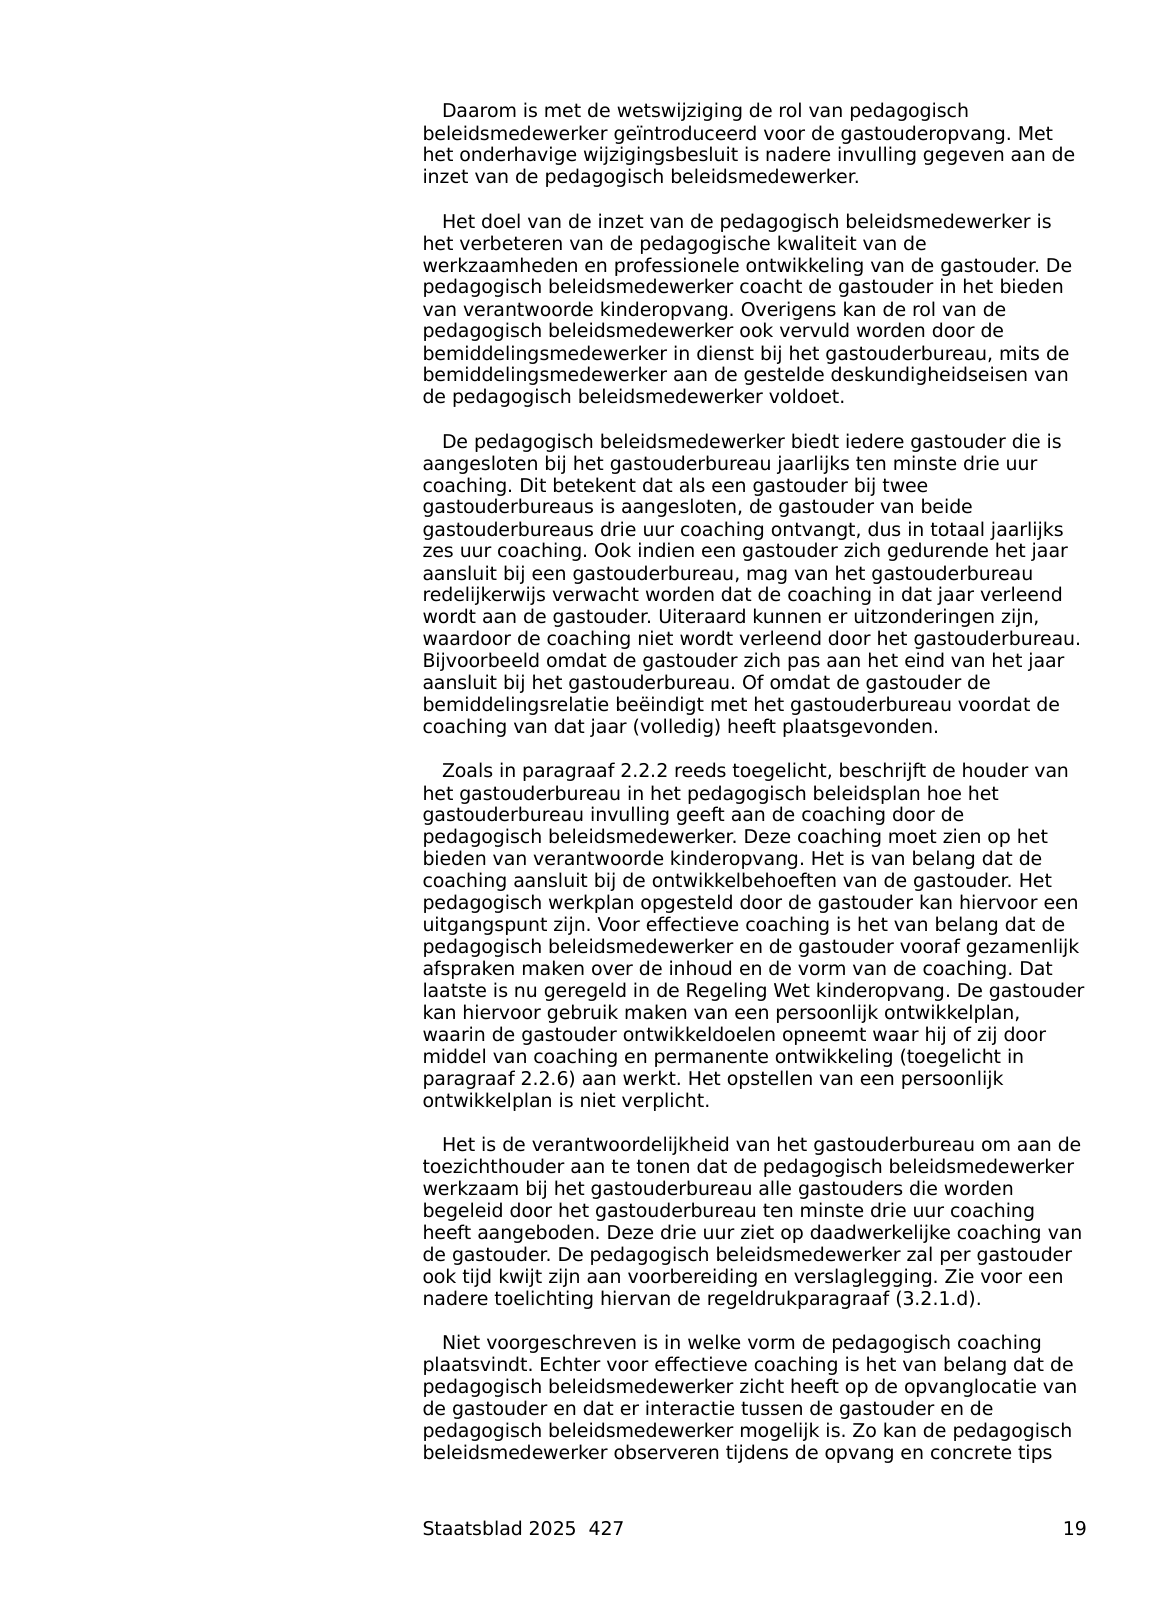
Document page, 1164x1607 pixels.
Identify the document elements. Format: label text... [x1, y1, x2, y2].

text Het doel van de inzet van de pedagogisch beleidsmedewerker is het verbeteren van de pedagogische kwaliteit van de werkzaamheden en professionele ontwikkeling van de gastouder. De pedagogisch beleidsmedewerker coacht de gastouder in het bieden van verantwoorde kinderopvang. Overigens kan de rol van de pedagogisch beleidsmedewerker ook vervuld worden door de bemiddelingsmedewerker in dienst bij het gastouderbureau, mits de bemiddelingsmedewerker aan de gestelde deskundigheidseisen van de pedagogisch beleidsmedewerker voldoet. [422, 211, 1087, 408]
text De pedagogisch beleidsmedewerker biedt iedere gastouder die is aangesloten bij het gastouderbureau jaarlijks ten minste drie uur coaching. Dit betekent dat als een gastouder bij twee gastouderbureaus is aangesloten, de gastouder van beide gastouderbureaus drie uur coaching ontvangt, dus in totaal jaarlijks zes uur coaching. Ook indien een gastouder zich gedurende het jaar aansluit bij een gastouderbureau, mag van het gastouderbureau redelijkerwijs verwacht worden dat de coaching in dat jaar verleend wordt aan de gastouder. Uiteraard kunnen er uitzonderingen zijn, waardoor de coaching niet wordt verleend door het gastouderbureau. Bijvoorbeeld omdat de gastouder zich pas aan het eind van het jaar aansluit bij het gastouderbureau. Of omdat de gastouder de bemiddelingsrelatie beëindigt met het gastouderbureau voordat de coaching van dat jaar (volledig) heeft plaatsgevonden. [422, 431, 1087, 738]
text Niet voorgeschreven is in welke vorm de pedagogisch coaching plaatsvindt. Echter voor effectieve coaching is het van belang dat de pedagogisch beleidsmedewerker zicht heeft op de opvanglocatie van de gastouder en dat er interactie tussen de gastouder en de pedagogisch beleidsmedewerker mogelijk is. Zo kan de pedagogisch beleidsmedewerker observeren tijdens de opvang en concrete tips [422, 1332, 1087, 1464]
text Zoals in paragraaf 2.2.2 reeds toegelicht, beschrijft de houder van het gastouderbureau in het pedagogisch beleidsplan hoe het gastouderbureau invulling geeft aan de coaching door de pedagogisch beleidsmedewerker. Deze coaching moet zien op het bieden van verantwoorde kinderopvang. Het is van belang dat de coaching aansluit bij de ontwikkelbehoeften van de gastouder. Het pedagogisch werkplan opgesteld door de gastouder kan hiervoor een uitgangspunt zijn. Voor effectieve coaching is het van belang dat de pedagogisch beleidsmedewerker en de gastouder vooraf gezamenlijk afspraken maken over de inhoud en de vorm van de coaching. Dat laatste is nu geregeld in de Regeling Wet kinderopvang. De gastouder kan hiervoor gebruik maken van een persoonlijk ontwikkelplan, waarin de gastouder ontwikkeldoelen opneemt waar hij of zij door middel van coaching en permanente ontwikkeling (toegelicht in paragraaf 2.2.6) aan werkt. Het opstellen van een persoonlijk ontwikkelplan is niet verplicht. [422, 760, 1087, 1112]
text Daarom is met de wetswijziging de rol van pedagogisch beleidsmedewerker geïntroduceerd voor de gastouderopvang. Met het onderhavige wijzigingsbesluit is nadere invulling gegeven aan de inzet van de pedagogisch beleidsmedewerker. [422, 100, 1087, 188]
text Het is de verantwoordelijkheid van het gastouderbureau om aan de toezichthouder aan te tonen dat de pedagogisch beleidsmedewerker werkzaam bij het gastouderbureau alle gastouders die worden begeleid door het gastouderbureau ten minste drie uur coaching heeft aangeboden. Deze drie uur ziet op daadwerkelijke coaching van de gastouder. De pedagogisch beleidsmedewerker zal per gastouder ook tijd kwijt zijn aan voorbereiding en verslaglegging. Zie voor een nadere toelichting hiervan de regeldrukparagraaf (3.2.1.d). [422, 1134, 1087, 1310]
